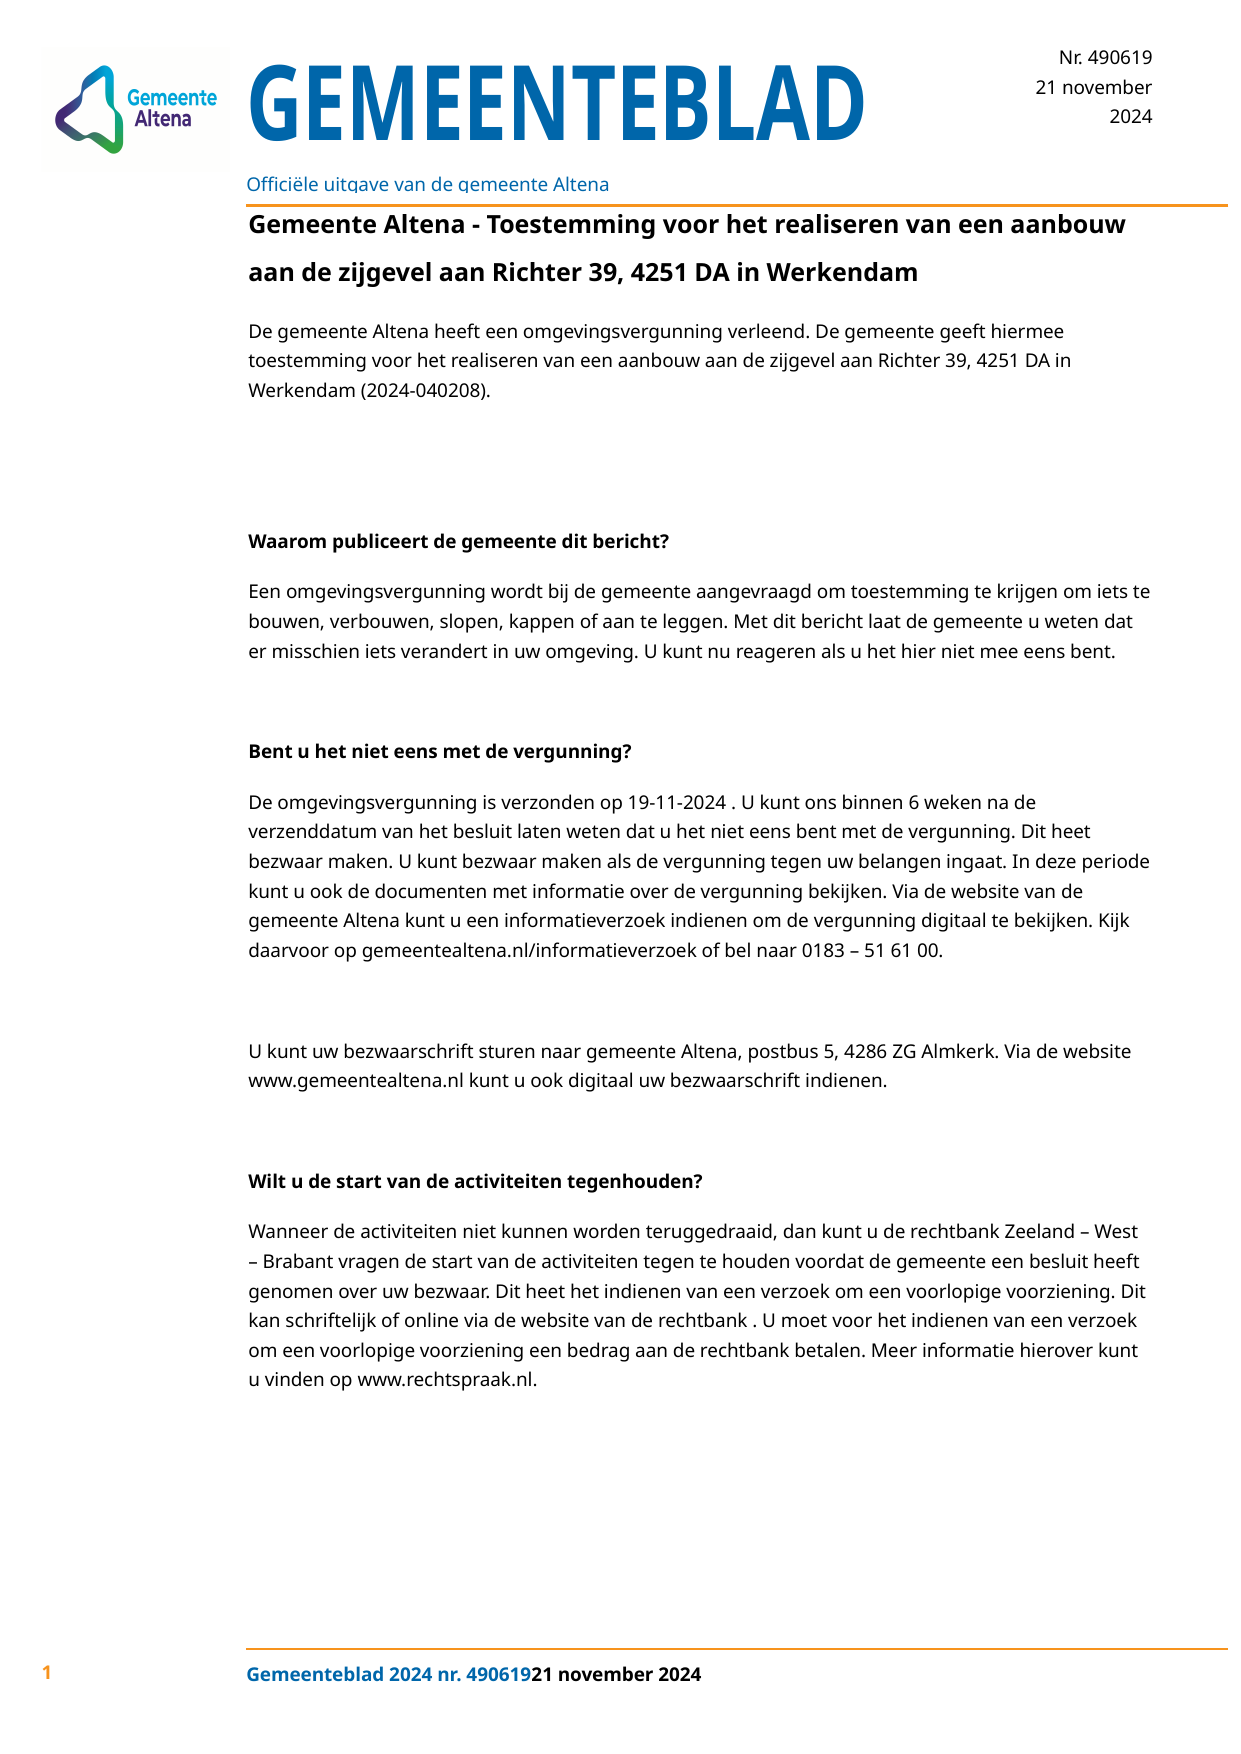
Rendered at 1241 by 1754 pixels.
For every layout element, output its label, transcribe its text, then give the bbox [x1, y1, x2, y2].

text Gemeente Altena - Toestemming voor het realiseren van een aanbouw aan de zijgevel aan Richter 39, 4251 DA in Werkendam [248, 207, 1152, 288]
text Wilt u de start van de activiteiten tegenhouden? [248, 1168, 1152, 1194]
text U kunt uw bezwaarschrift sturen naar gemeente Altena, postbus 5, 4286 ZG Almkerk. Via de website www.gemeentealtena.nl kunt u ook digitaal uw bezwaarschrift indienen. [248, 1038, 1152, 1093]
text Waarom publiceert de gemeente dit bericht? [248, 528, 1152, 554]
text Wanneer de activiteiten niet kunnen worden teruggedraaid, dan kunt u de rechtbank Zeeland – West – Brabant vragen de start van de activiteiten tegen te houden voordat de gemeente een besluit heeft genomen over uw bezwaar. Dit heet het indienen van een verzoek om een voorlopige voorziening. Dit kan schriftelijk of online via de website van de rechtbank . U moet voor het indienen van een verzoek om een voorlopige voorziening een bedrag aan de rechtbank betalen. Meer informatie hierover kunt u vinden op www.rechtspraak.nl. [248, 1219, 1152, 1392]
text Een omgevingsvergunning wordt bij de gemeente aangevraagd om toestemming te krijgen om iets te bouwen, verbouwen, slopen, kappen of aan te leggen. Met dit bericht laat de gemeente u weten dat er misschien iets verandert in uw omgeving. U kunt nu reageren als u het hier niet mee eens bent. [248, 579, 1152, 664]
text De gemeente Altena heeft een omgevingsvergunning verleend. De gemeente geeft hiermee toestemming voor het realiseren van een aanbouw aan de zijgevel aan Richter 39, 4251 DA in Werkendam (2024-040208). [248, 318, 1152, 403]
text De omgevingsvergunning is verzonden op 19-11-2024 . U kunt ons binnen 6 weken na de verzenddatum van het besluit laten weten dat u het niet eens bent met de vergunning. Dit heet bezwaar maken. U kunt bezwaar maken als de vergunning tegen uw belangen ingaat. In deze periode kunt u ook de documenten met informatie over de vergunning bekijken. Via de website van de gemeente Altena kunt u een informatieverzoek indienen om de vergunning digitaal te bekijken. Kijk daarvoor op gemeentealtena.nl/informatieverzoek of bel naar 0183 – 51 61 00. [248, 789, 1152, 963]
picture [41, 47, 231, 172]
text Bent u het niet eens met de vergunning? [248, 739, 1152, 764]
